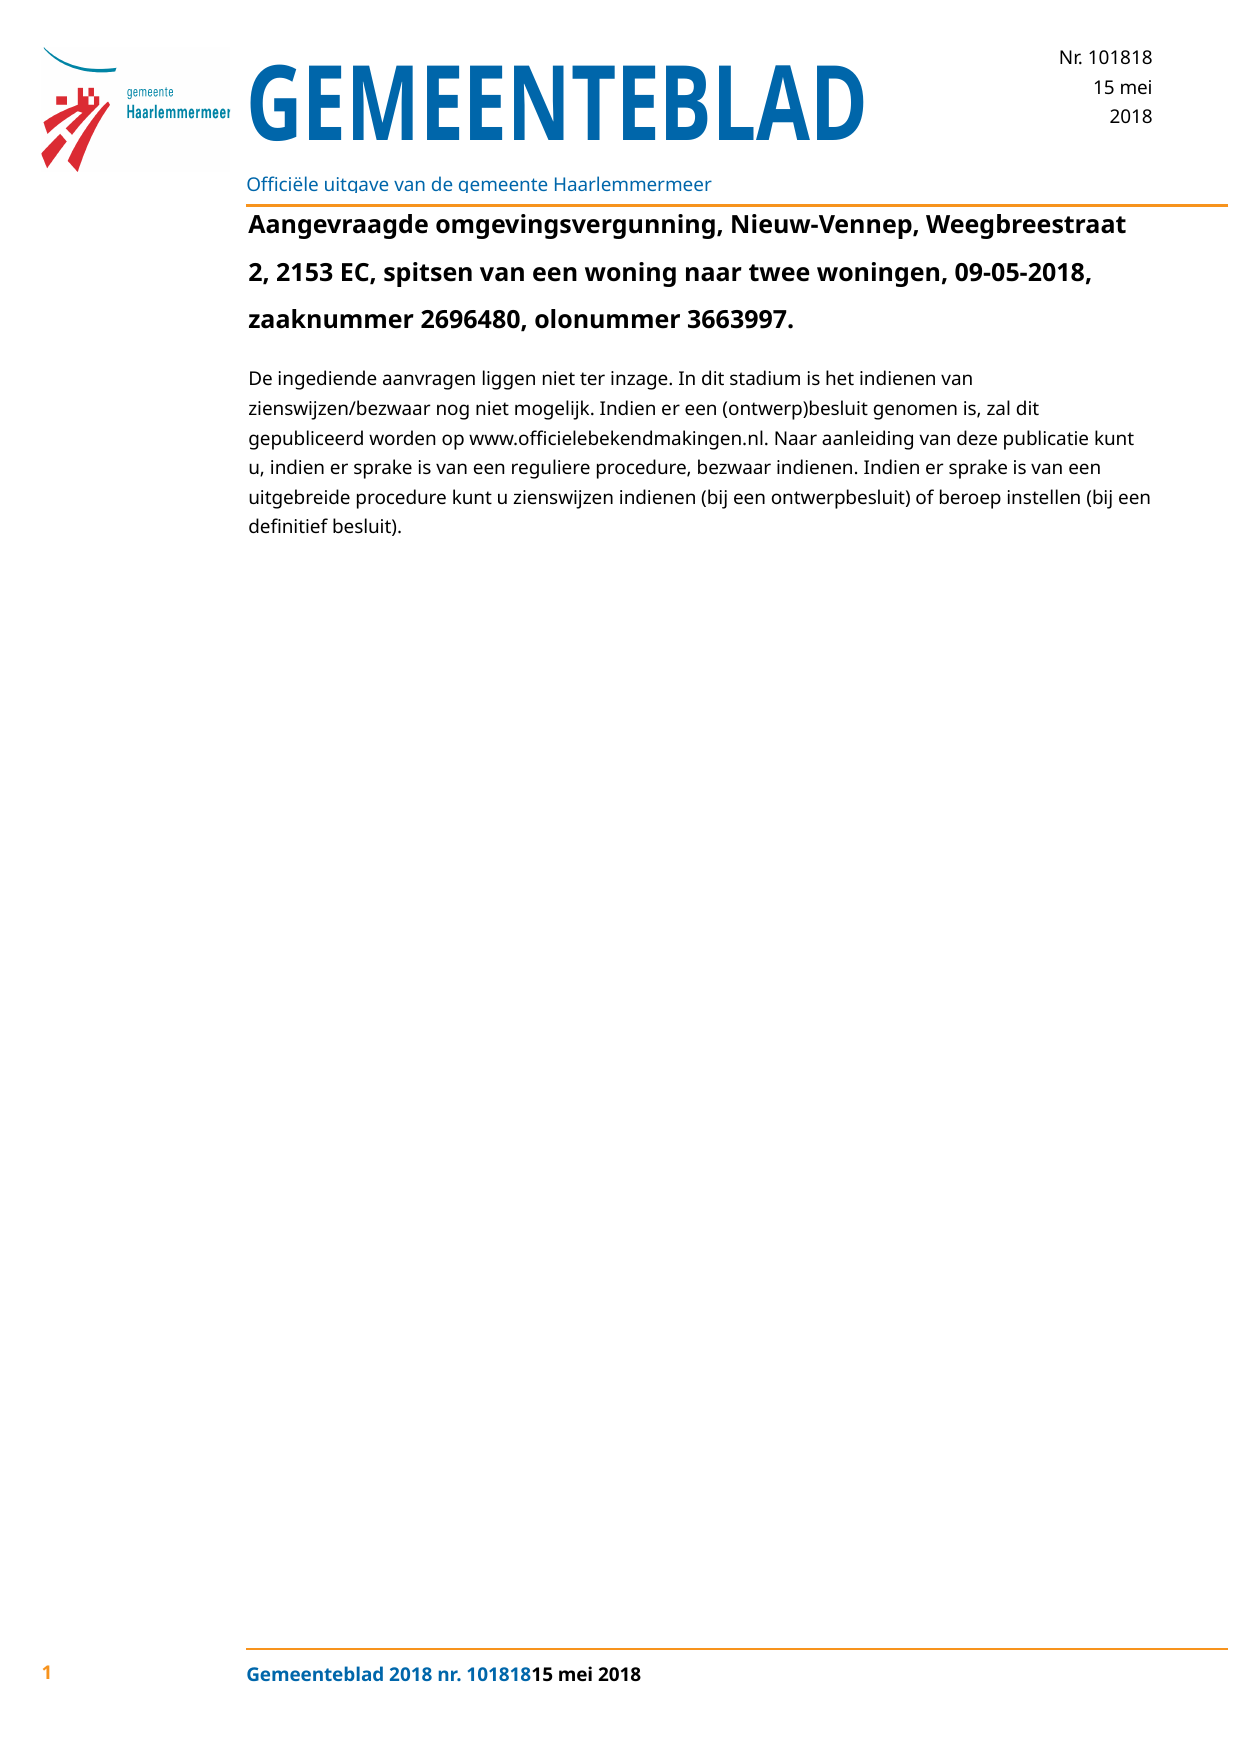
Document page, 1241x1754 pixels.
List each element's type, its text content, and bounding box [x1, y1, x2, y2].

picture [41, 47, 231, 172]
text Aangevraagde omgevingsvergunning, Nieuw-Vennep, Weegbreestraat 2, 2153 EC, spitsen van een woning naar twee woningen, 09-05-2018, zaaknummer 2696480, olonummer 3663997. [248, 207, 1152, 336]
text De ingediende aanvragen liggen niet ter inzage. In dit stadium is het indienen van zienswijzen/bezwaar nog niet mogelijk. Indien er een (ontwerp)besluit genomen is, zal dit gepubliceerd worden op www.officielebekendmakingen.nl. Naar aanleiding van deze publicatie kunt u, indien er sprake is van een reguliere procedure, bezwaar indienen. Indien er sprake is van een uitgebreide procedure kunt u zienswijzen indienen (bij een ontwerpbesluit) of beroep instellen (bij een definitief besluit). [248, 366, 1152, 539]
